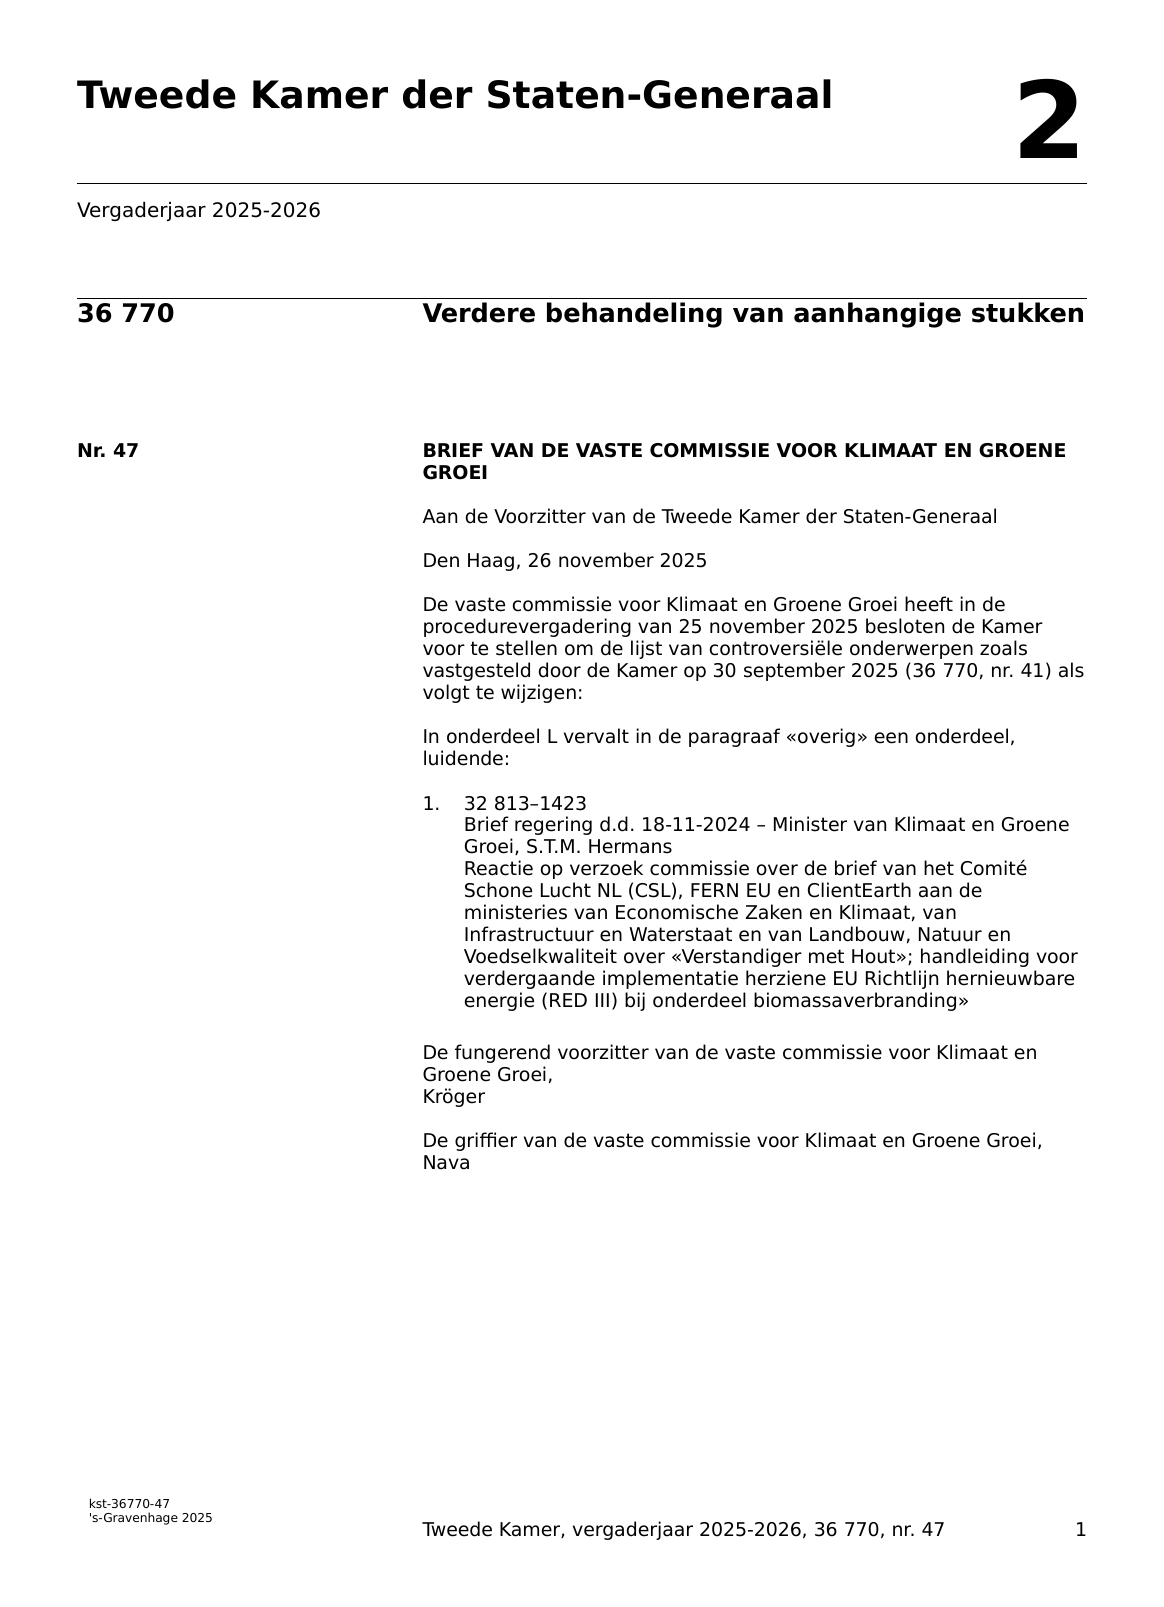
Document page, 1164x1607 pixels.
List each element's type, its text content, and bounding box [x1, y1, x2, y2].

text Brief regering d.d. 18-11-2024 – Minister van Klimaat en Groene Groei, S.T.M. Hermans [464, 814, 1087, 858]
text De vaste commissie voor Klimaat en Groene Groei heeft in de procedurevergadering van 25 november 2025 besloten de Kamer voor te stellen om de lijst van controversiële onderwerpen zoals vastgesteld door de Kamer op 30 september 2025 (36 770, nr. 41) als volgt te wijzigen: [422, 594, 1087, 704]
subtitle Nr. 47 BRIEF VAN DE VASTE COMMISSIE VOOR KLIMAAT EN GROENE GROEI [77, 440, 1087, 484]
text De fungerend voorzitter van de vaste commissie voor Klimaat en Groene Groei, Kröger [422, 1042, 1087, 1108]
table_cell Vergaderjaar 2025-2026 [77, 184, 1087, 298]
text In onderdeel L vervalt in de paragraaf «overig» een onderdeel, luidende: [422, 726, 1087, 770]
text Aan de Voorzitter van de Tweede Kamer der Staten-Generaal [422, 506, 1087, 528]
table_header Tweede Kamer der Staten-Generaal [77, 59, 886, 183]
text De griffier van de vaste commissie voor Klimaat en Groene Groei, Nava [422, 1130, 1087, 1174]
text Den Haag, 26 november 2025 [422, 550, 1087, 572]
text Reactie op verzoek commissie over de brief van het Comité Schone Lucht NL (CSL), FERN EU en ClientEarth aan de ministeries van Economische Zaken en Klimaat, van Infrastructuur en Waterstaat en van Landbouw, Natuur en Voedselkwaliteit over «Verstandiger met Hout»; handleiding voor verdergaande implementatie herziene EU Richtlijn hernieuwbare energie (RED III) bij onderdeel biomassaverbranding» [464, 858, 1087, 1012]
text kst-36770-47 [88, 1497, 323, 1511]
table_header 2 [886, 59, 1087, 183]
text 1. 32 813–1423 [422, 792, 1087, 814]
subtitle 36 770 Verdere behandeling van aanhangige stukken [77, 299, 1087, 329]
text 's-Gravenhage 2025 [88, 1511, 323, 1525]
